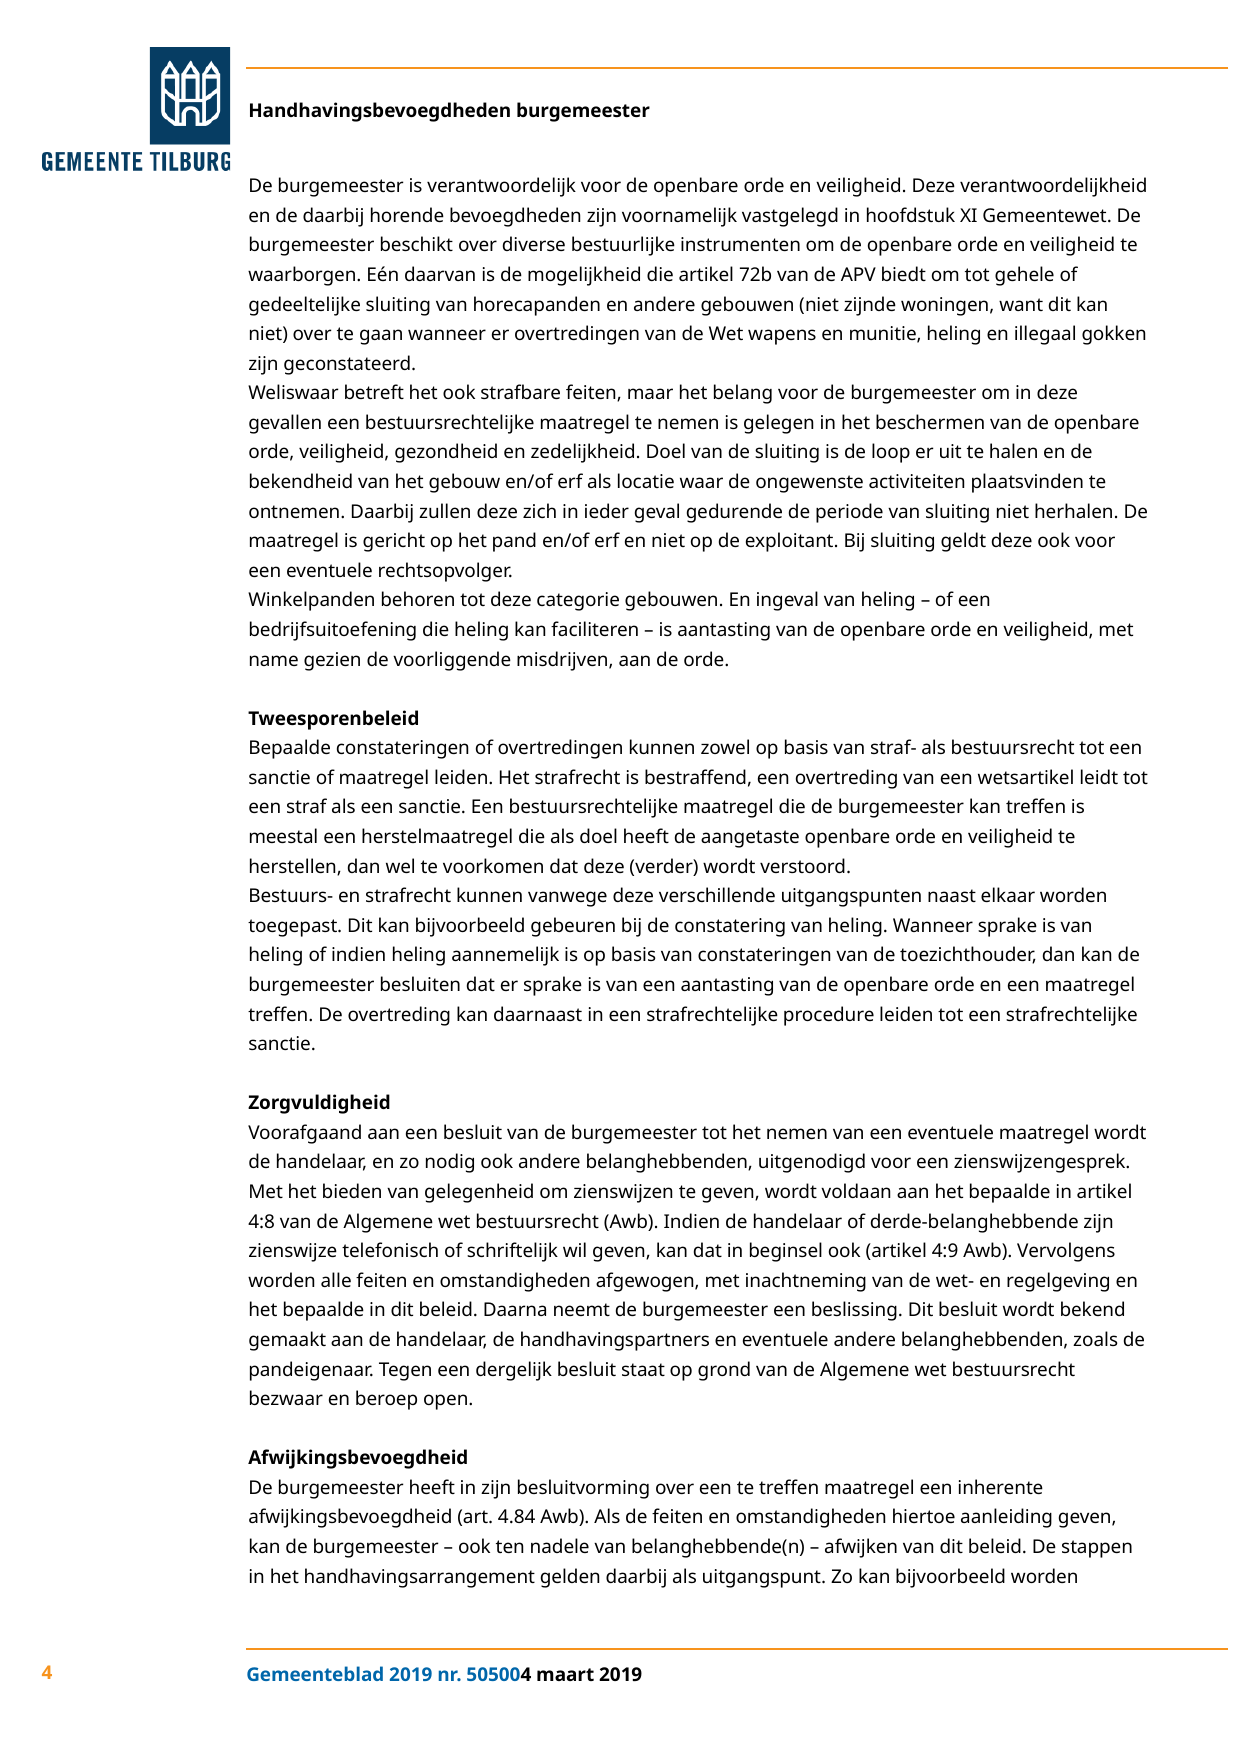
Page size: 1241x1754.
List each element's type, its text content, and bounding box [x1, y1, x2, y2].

text De burgemeester is verantwoordelijk voor de openbare orde en veiligheid. Deze verantwoordelijkheid en de daarbij horende bevoegdheden zijn voornamelijk vastgelegd in hoofdstuk XI Gemeentewet. De burgemeester beschikt over diverse bestuurlijke instrumenten om de openbare orde en veiligheid te waarborgen. Eén daarvan is de mogelijkheid die artikel 72b van de APV biedt om tot gehele of gedeeltelijke sluiting van horecapanden en andere gebouwen (niet zijnde woningen, want dit kan niet) over te gaan wanneer er overtredingen van de Wet wapens en munitie, heling en illegaal gokken zijn geconstateerd. [248, 172, 1152, 376]
text Voorafgaand aan een besluit van de burgemeester tot het nemen van een eventuele maatregel wordt de handelaar, en zo nodig ook andere belanghebbenden, uitgenodigd voor een zienswijzengesprek. Met het bieden van gelegenheid om zienswijzen te geven, wordt voldaan aan het bepaalde in artikel 4:8 van de Algemene wet bestuursrecht (Awb). Indien de handelaar of derde-belanghebbende zijn zienswijze telefonisch of schriftelijk wil geven, kan dat in beginsel ook (artikel 4:9 Awb). Vervolgens worden alle feiten en omstandigheden afgewogen, met inachtneming van de wet- en regelgeving en het bepaalde in dit beleid. Daarna neemt de burgemeester een beslissing. Dit besluit wordt bekend gemaakt aan de handelaar, de handhavingspartners en eventuele andere belanghebbenden, zoals de pandeigenaar. Tegen een dergelijk besluit staat op grond van de Algemene wet bestuursrecht bezwaar en beroep open. [248, 1119, 1152, 1411]
picture [41, 47, 231, 172]
text Handhavingsbevoegdheden burgemeester [248, 95, 1152, 123]
text Bepaalde constateringen of overtredingen kunnen zowel op basis van straf- als bestuursrecht tot een sanctie of maatregel leiden. Het strafrecht is bestraffend, een overtreding van een wetsartikel leidt tot een straf als een sanctie. Een bestuursrechtelijke maatregel die de burgemeester kan treffen is meestal een herstelmaatregel die als doel heeft de aangetaste openbare orde en veiligheid te herstellen, dan wel te voorkomen dat deze (verder) wordt verstoord. [248, 734, 1152, 879]
text De burgemeester heeft in zijn besluitvorming over een te treffen maatregel een inherente afwijkingsbevoegdheid (art. 4.84 Awb). Als de feiten en omstandigheden hiertoe aanleiding geven, kan de burgemeester – ook ten nadele van belanghebbende(n) – afwijken van dit beleid. De stappen in het handhavingsarrangement gelden daarbij als uitgangspunt. Zo kan bijvoorbeeld worden [248, 1474, 1152, 1589]
text Zorgvuldigheid [248, 1089, 1152, 1115]
text Bestuurs- en strafrecht kunnen vanwege deze verschillende uitgangspunten naast elkaar worden toegepast. Dit kan bijvoorbeeld gebeuren bij de constatering van heling. Wanneer sprake is van heling of indien heling aannemelijk is op basis van constateringen van de toezichthouder, dan kan de burgemeester besluiten dat er sprake is van een aantasting van de openbare orde en een maatregel treffen. De overtreding kan daarnaast in een strafrechtelijke procedure leiden tot een strafrechtelijke sanctie. [248, 882, 1152, 1056]
text Weliswaar betreft het ook strafbare feiten, maar het belang voor de burgemeester om in deze gevallen een bestuursrechtelijke maatregel te nemen is gelegen in het beschermen van de openbare orde, veiligheid, gezondheid en zedelijkheid. Doel van de sluiting is de loop er uit te halen en de bekendheid van het gebouw en/of erf als locatie waar de ongewenste activiteiten plaatsvinden te ontnemen. Daarbij zullen deze zich in ieder geval gedurende de periode van sluiting niet herhalen. De maatregel is gericht op het pand en/of erf en niet op de exploitant. Bij sluiting geldt deze ook voor een eventuele rechtsopvolger. [248, 379, 1152, 583]
text Afwijkingsbevoegdheid [248, 1444, 1152, 1470]
text Winkelpanden behoren tot deze categorie gebouwen. En ingeval van heling – of een bedrijfsuitoefening die heling kan faciliteren – is aantasting van de openbare orde en veiligheid, met name gezien de voorliggende misdrijven, aan de orde. [248, 587, 1152, 672]
text Tweesporenbeleid [248, 705, 1152, 731]
